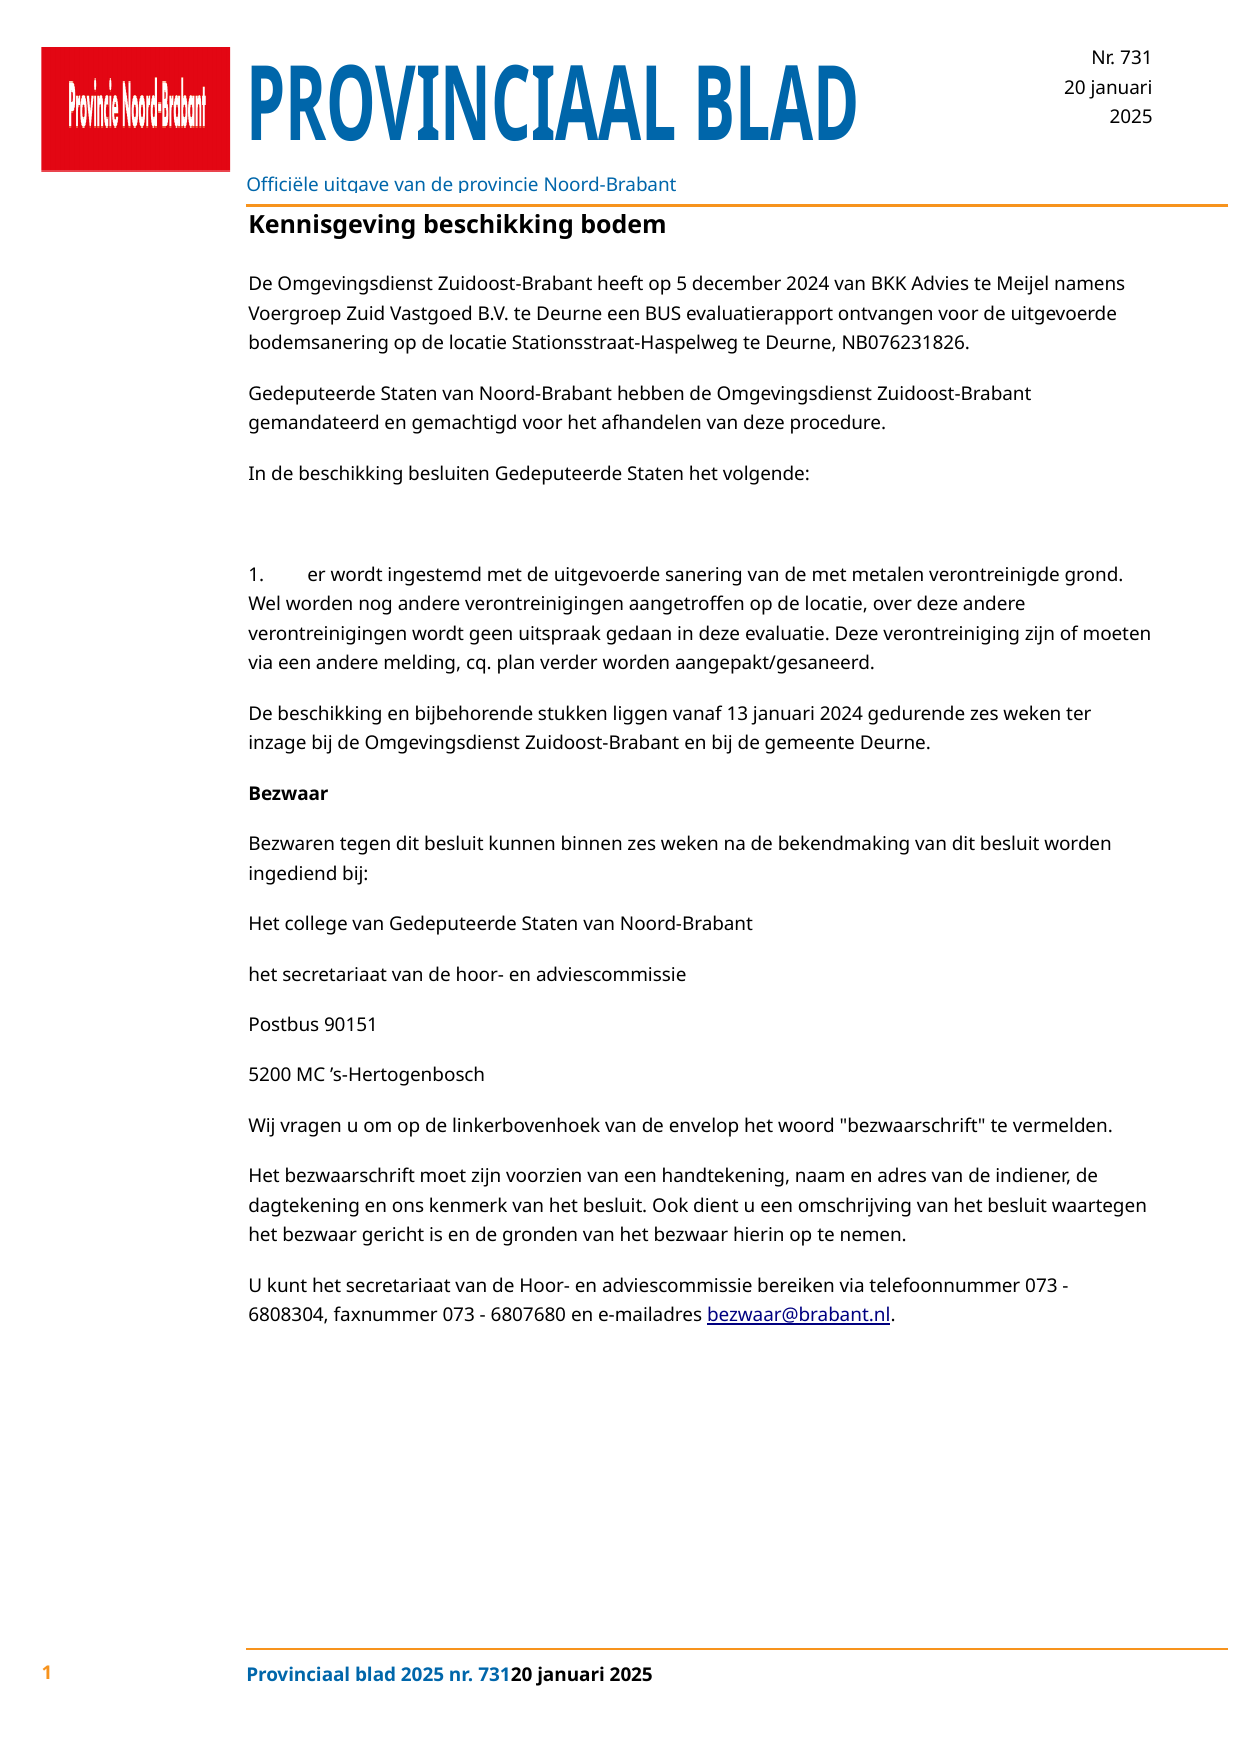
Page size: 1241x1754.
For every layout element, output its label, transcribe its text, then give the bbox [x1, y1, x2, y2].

text Postbus 90151 [248, 1011, 1152, 1037]
text het secretariaat van de hoor- en adviescommissie [248, 961, 1152, 986]
text Het college van Gedeputeerde Staten van Noord-Brabant [248, 910, 1152, 936]
text Gedeputeerde Staten van Noord-Brabant hebben de Omgevingsdienst Zuidoost-Brabant gemandateerd en gemachtigd voor het afhandelen van deze procedure. [248, 380, 1152, 435]
text Wij vragen u om op de linkerbovenhoek van de envelop het woord "bezwaarschrift" te vermelden. [248, 1112, 1152, 1138]
picture [41, 47, 231, 172]
text Het bezwaarschrift moet zijn voorzien van een handtekening, naam en adres van de indiener, de dagtekening en ons kenmerk van het besluit. Ook dient u een omschrijving van het besluit waartegen het bezwaar gericht is en de gronden van het bezwaar hierin op te nemen. [248, 1162, 1152, 1247]
text In de beschikking besluiten Gedeputeerde Staten het volgende: [248, 460, 1152, 486]
text De beschikking en bijbehorende stukken liggen vanaf 13 januari 2024 gedurende zes weken ter inzage bij de Omgevingsdienst Zuidoost-Brabant en bij de gemeente Deurne. [248, 700, 1152, 755]
text Bezwaar [248, 780, 1152, 806]
text U kunt het secretariaat van de Hoor- en adviescommissie bereiken via telefoonnummer 073 - 6808304, faxnummer 073 - 6807680 en e-mailadres bezwaar@brabant.nl. [248, 1272, 1152, 1327]
text 5200 MC ’s-Hertogenbosch [248, 1062, 1152, 1087]
text De Omgevingsdienst Zuidoost-Brabant heeft op 5 december 2024 van BKK Advies te Meijel namens Voergroep Zuid Vastgoed B.V. te Deurne een BUS evaluatierapport ontvangen voor de uitgevoerde bodemsanering op de locatie Stationsstraat-Haspelweg te Deurne, NB076231826. [248, 270, 1152, 355]
text Bezwaren tegen dit besluit kunnen binnen zes weken na de bekendmaking van dit besluit worden ingediend bij: [248, 830, 1152, 886]
list er wordt ingestemd met de uitgevoerde sanering van de met metalen verontreinigde grond. [248, 561, 1152, 586]
text Kennisgeving beschikking bodem [248, 207, 1152, 241]
text Wel worden nog andere verontreinigingen aangetroffen op de locatie, over deze andere verontreinigingen wordt geen uitspraak gedaan in deze evaluatie. Deze verontreiniging zijn of moeten via een andere melding, cq. plan verder worden aangepakt/gesaneerd. [248, 590, 1152, 675]
